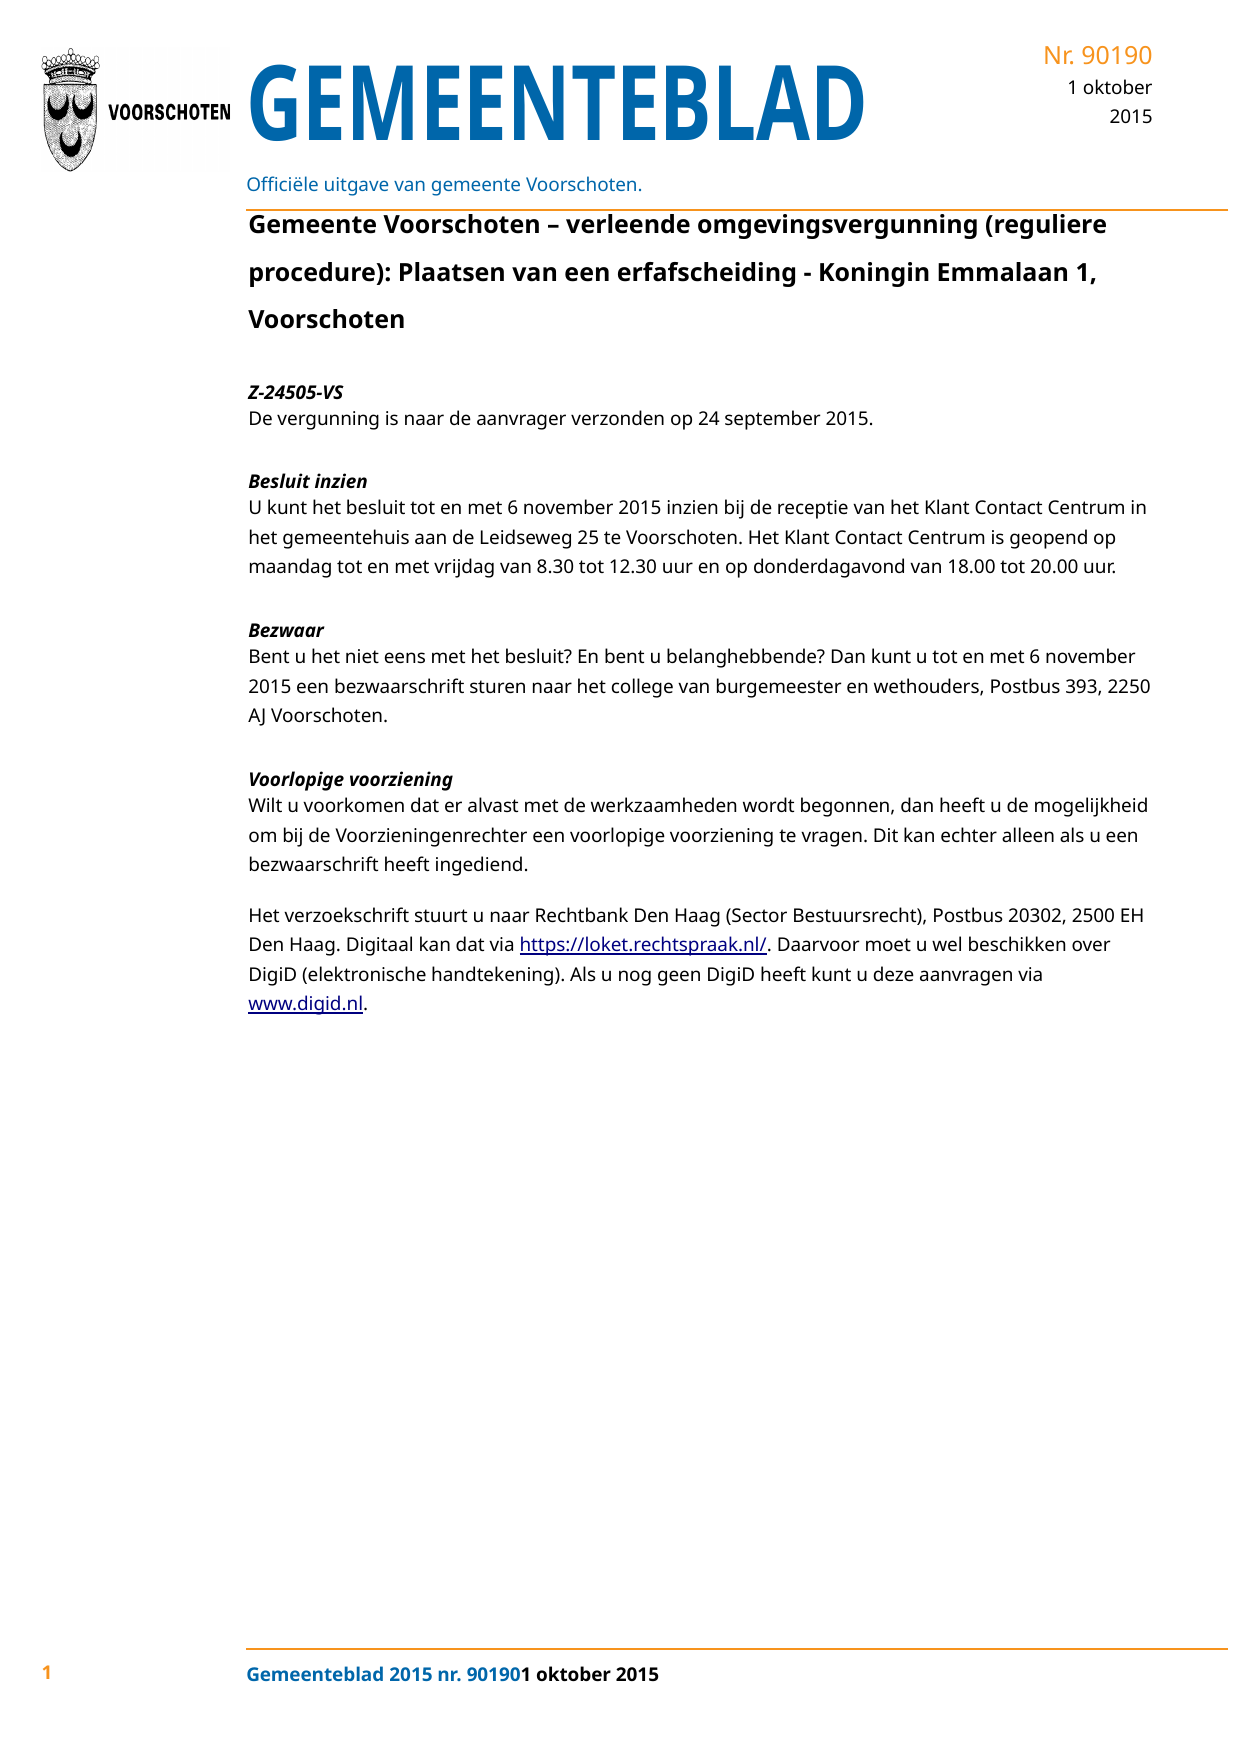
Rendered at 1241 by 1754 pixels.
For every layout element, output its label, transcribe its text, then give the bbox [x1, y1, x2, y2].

text Z-24505-VS [248, 379, 1152, 405]
picture [41, 47, 231, 172]
text Wilt u voorkomen dat er alvast met de werkzaamheden wordt begonnen, dan heeft u de mogelijkheid om bij de Voorzieningenrechter een voorlopige voorziening te vragen. Dit kan echter alleen als u een bezwaarschrift heeft ingediend. [248, 792, 1152, 877]
text Voorlopige voorziening [248, 766, 1152, 792]
text Besluit inzien [248, 469, 1152, 494]
text U kunt het besluit tot en met 6 november 2015 inzien bij de receptie van het Klant Contact Centrum in het gemeentehuis aan de Leidseweg 25 te Voorschoten. Het Klant Contact Centrum is geopend op maandag tot en met vrijdag van 8.30 tot 12.30 uur en op donderdagavond van 18.00 tot 20.00 uur. [248, 494, 1152, 579]
text De vergunning is naar de aanvrager verzonden op 24 september 2015. [248, 405, 1152, 431]
text Bent u het niet eens met het besluit? En bent u belanghebbende? Dan kunt u tot en met 6 november 2015 een bezwaarschrift sturen naar het college van burgemeester en wethouders, Postbus 393, 2250 AJ Voorschoten. [248, 643, 1152, 728]
text Het verzoekschrift stuurt u naar Rechtbank Den Haag (Sector Bestuursrecht), Postbus 20302, 2500 EH Den Haag. Digitaal kan dat via https://loket.rechtspraak.nl/. Daarvoor moet u wel beschikken over DigiD (elektronische handtekening). Als u nog geen DigiD heeft kunt u deze aanvragen via www.digid.nl. [248, 902, 1152, 1016]
text Bezwaar [248, 618, 1152, 643]
text Gemeente Voorschoten – verleende omgevingsvergunning (reguliere procedure): Plaatsen van een erfafscheiding - Koningin Emmalaan 1, Voorschoten [248, 211, 1152, 336]
